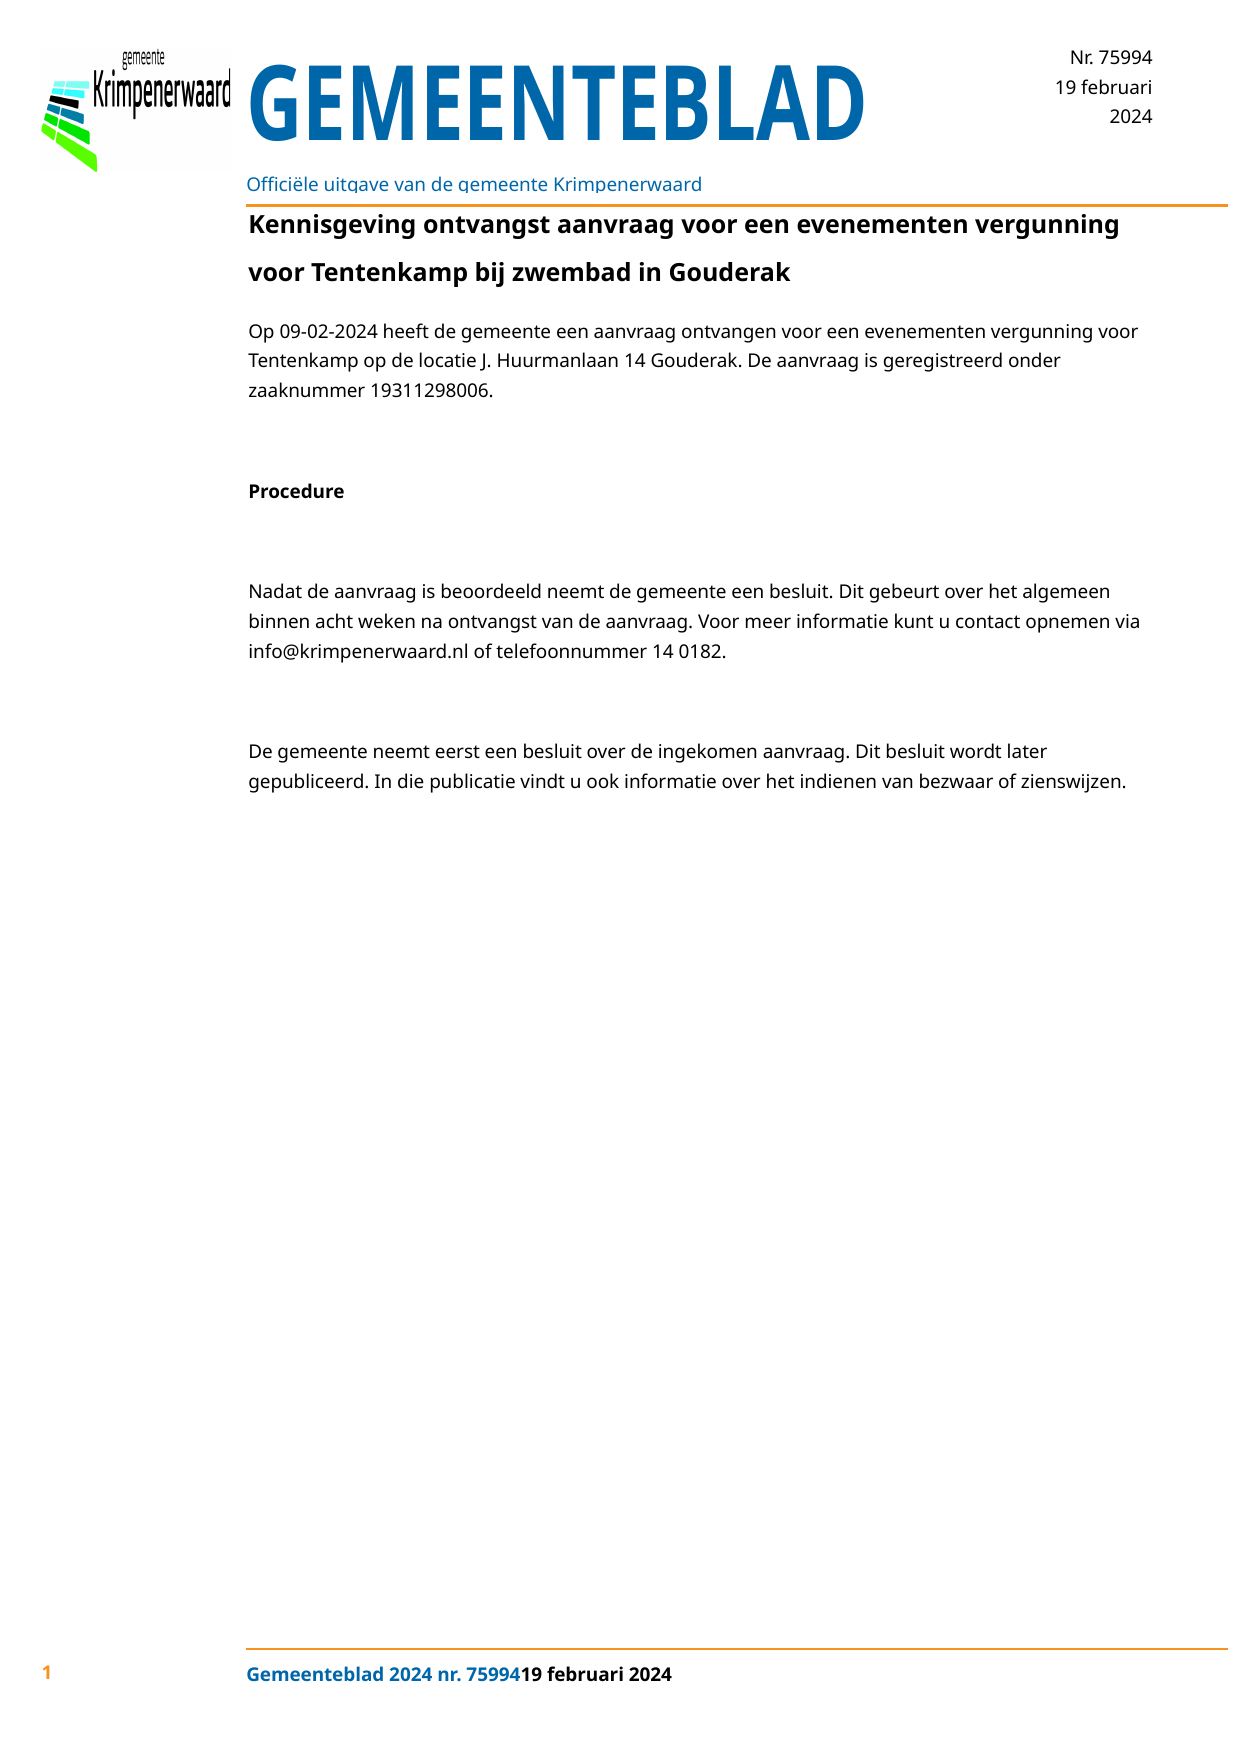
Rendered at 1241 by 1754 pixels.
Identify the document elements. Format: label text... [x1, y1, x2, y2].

text Nadat de aanvraag is beoordeeld neemt de gemeente een besluit. Dit gebeurt over het algemeen binnen acht weken na ontvangst van de aanvraag. Voor meer informatie kunt u contact opnemen via info@krimpenerwaard.nl of telefoonnummer 14 0182. [248, 579, 1152, 664]
picture [41, 47, 231, 172]
text Procedure [248, 478, 1152, 504]
text Op 09-02-2024 heeft de gemeente een aanvraag ontvangen voor een evenementen vergunning voor Tentenkamp op de locatie J. Huurmanlaan 14 Gouderak. De aanvraag is geregistreerd onder zaaknummer 19311298006. [248, 318, 1152, 403]
text Kennisgeving ontvangst aanvraag voor een evenementen vergunning voor Tentenkamp bij zwembad in Gouderak [248, 207, 1152, 288]
text De gemeente neemt eerst een besluit over de ingekomen aanvraag. Dit besluit wordt later gepubliceerd. In die publicatie vindt u ook informatie over het indienen van bezwaar of zienswijzen. [248, 739, 1152, 794]
